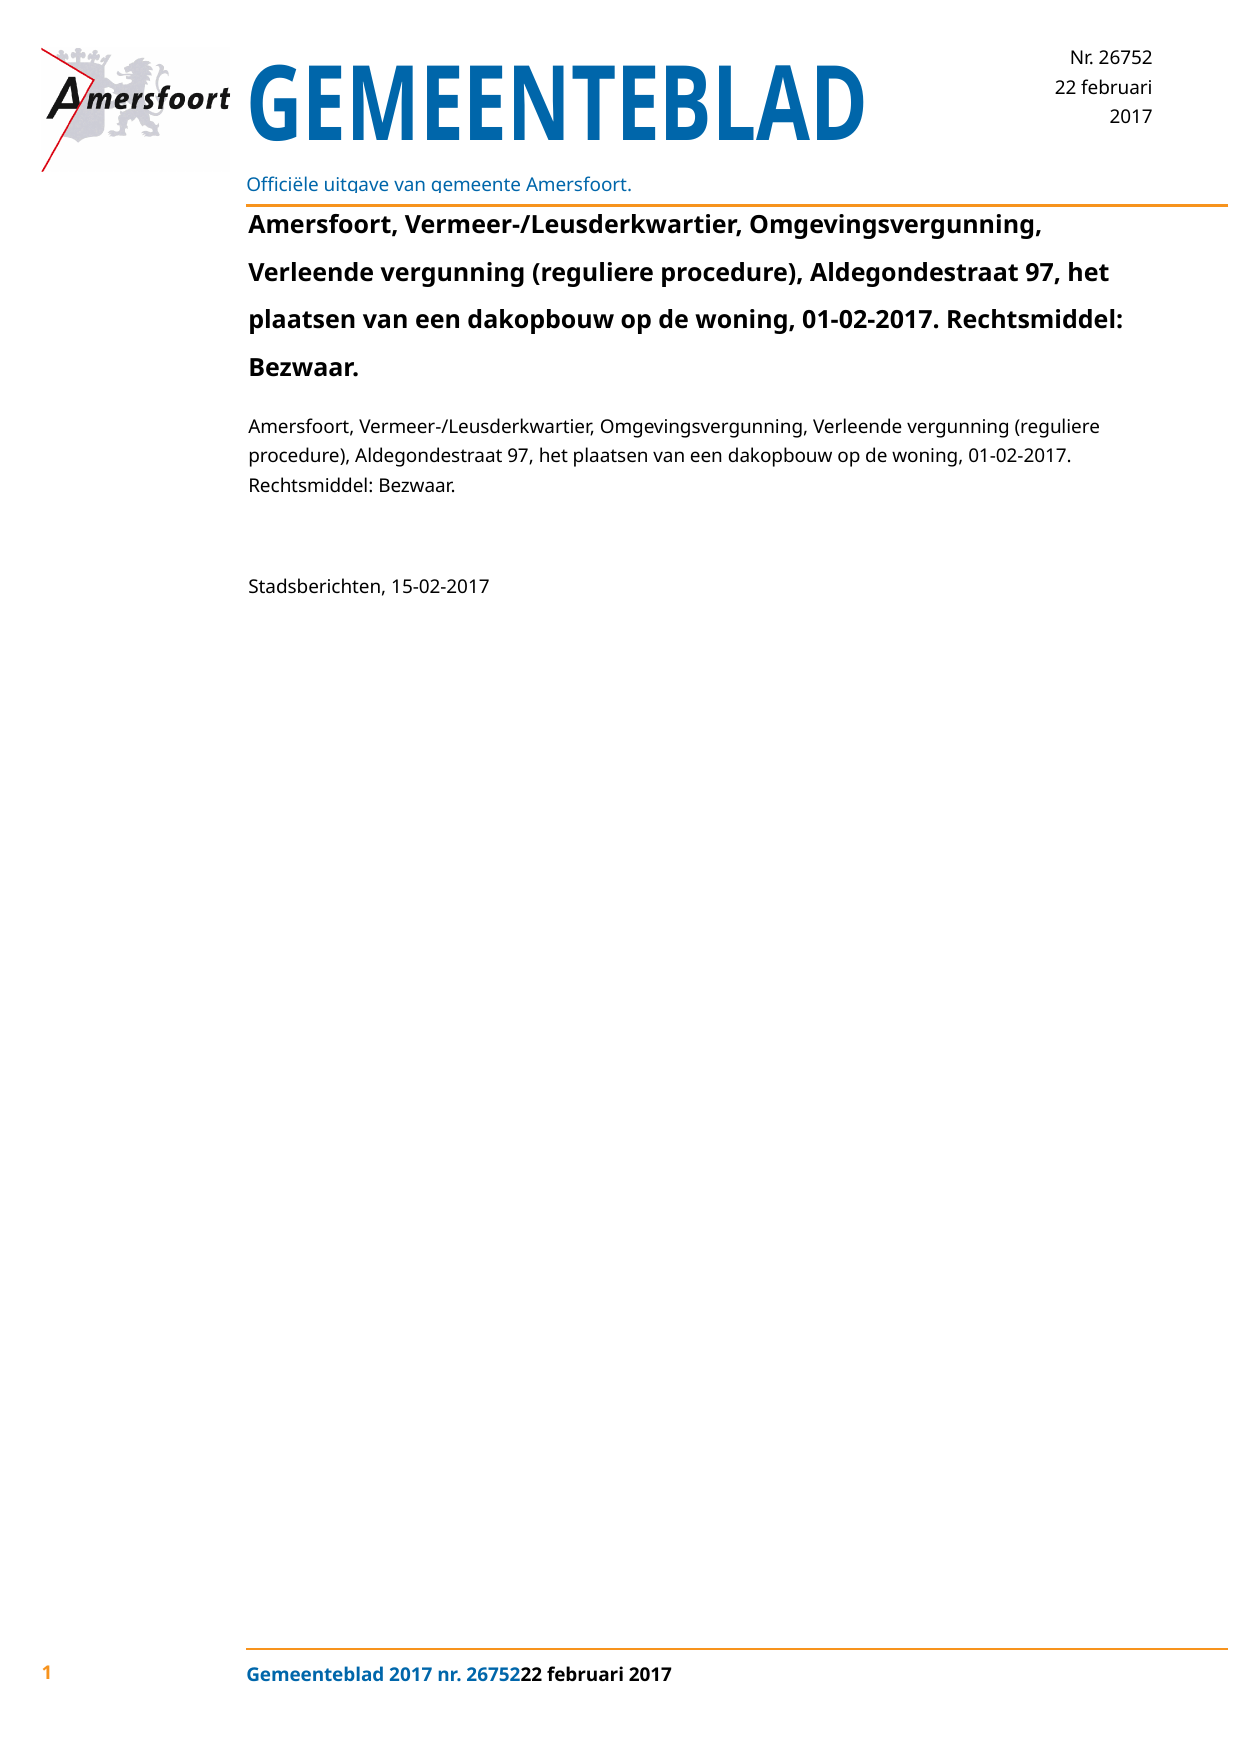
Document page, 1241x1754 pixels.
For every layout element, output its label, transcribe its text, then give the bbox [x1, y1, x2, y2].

text Amersfoort, Vermeer-/Leusderkwartier, Omgevingsvergunning, Verleende vergunning (reguliere procedure), Aldegondestraat 97, het plaatsen van een dakopbouw op de woning, 01-02-2017. Rechtsmiddel: Bezwaar. [248, 207, 1152, 384]
text Stadsberichten, 15-02-2017 [248, 573, 1152, 599]
text Amersfoort, Vermeer-/Leusderkwartier, Omgevingsvergunning, Verleende vergunning (reguliere procedure), Aldegondestraat 97, het plaatsen van een dakopbouw op de woning, 01-02-2017. Rechtsmiddel: Bezwaar. [248, 413, 1152, 498]
picture [41, 47, 231, 172]
